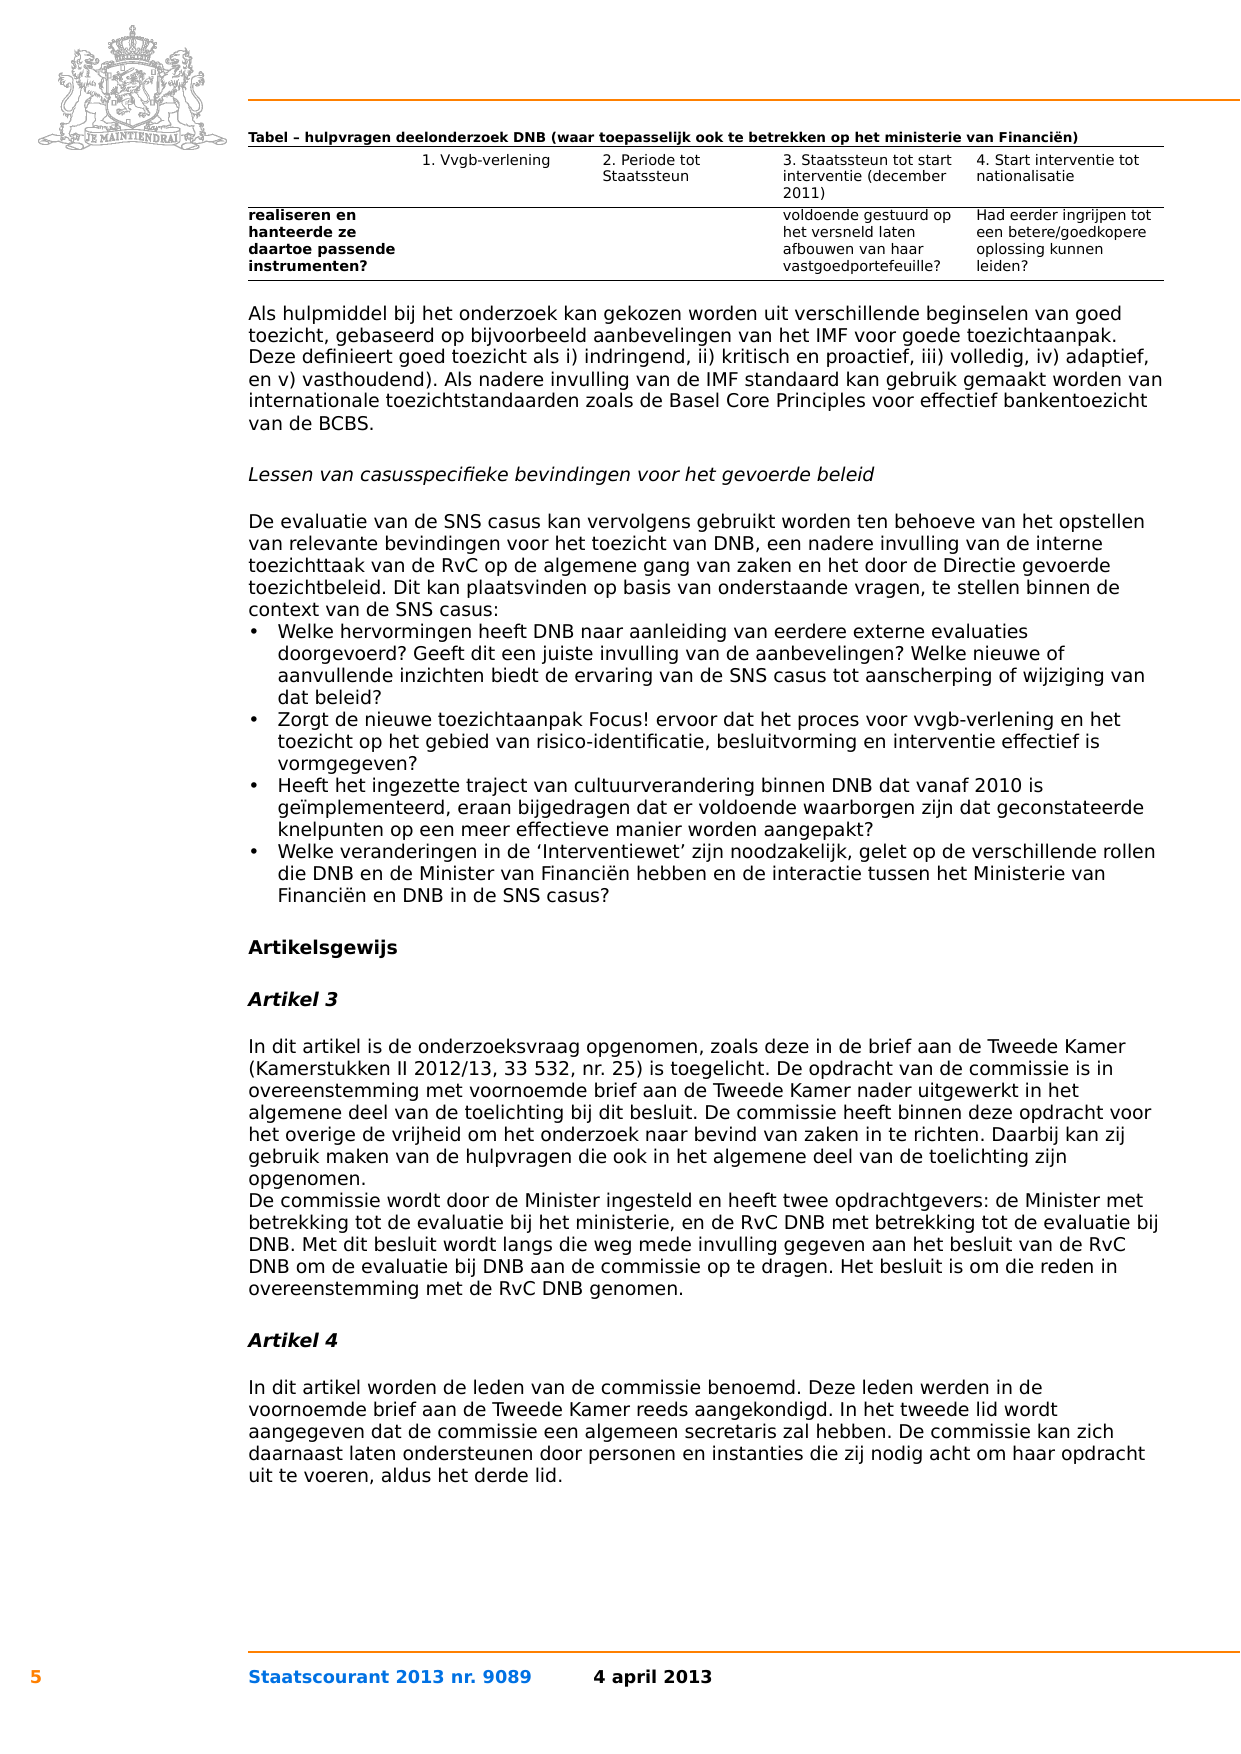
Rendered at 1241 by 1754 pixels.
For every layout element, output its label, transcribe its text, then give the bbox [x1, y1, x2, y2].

text • Heeft het ingezette traject van cultuurverandering binnen DNB dat vanaf 2010 is geïmplementeerd, eraan bijgedragen dat er voldoende waarborgen zijn dat geconstateerde knelpunten op een meer effectieve manier worden aangepakt? [248, 775, 1163, 841]
table_cell 4. Start interventie tot nationalisatie [970, 147, 1163, 207]
table_cell 1. Vvgb-verlening [416, 147, 596, 207]
text • Welke veranderingen in de ‘Interventiewet’ zijn noodzakelijk, gelet op de verschillende rollen die DNB en de Minister van Financiën hebben en de interactie tussen het Ministerie van Financiën en DNB in de SNS casus? [248, 841, 1163, 907]
table_cell realiseren en hanteerde ze daartoe passende instrumenten? [248, 208, 416, 279]
subtitle Artikelsgewijs [248, 937, 1163, 959]
table_cell 2. Periode tot Staatssteun [596, 147, 777, 207]
table_cell [596, 208, 777, 279]
table_cell 3. Staatssteun tot start interventie (december 2011) [777, 147, 970, 207]
table_cell [248, 147, 416, 207]
text In dit artikel is de onderzoeksvraag opgenomen, zoals deze in de brief aan de Tweede Kamer (Kamerstukken II 2012/13, 33 532, nr. 25) is toegelicht. De opdracht van de commissie is in overeenstemming met voornoemde brief aan de Tweede Kamer nader uitgewerkt in het algemene deel van de toelichting bij dit besluit. De commissie heeft binnen deze opdracht voor het overige de vrijheid om het onderzoek naar bevind van zaken in te richten. Daarbij kan zij gebruik maken van de hulpvragen die ook in het algemene deel van de toelichting zijn opgenomen. [248, 1036, 1163, 1190]
text In dit artikel worden de leden van de commissie benoemd. Deze leden werden in de voornoemde brief aan de Tweede Kamer reeds aangekondigd. In het tweede lid wordt aangegeven dat de commissie een algemeen secretaris zal hebben. De commissie kan zich daarnaast laten ondersteunen door personen en instanties die zij nodig acht om haar opdracht uit te voeren, aldus het derde lid. [248, 1377, 1163, 1487]
table_cell voldoende gestuurd op het versneld laten afbouwen van haar vastgoedportefeuille? [777, 208, 970, 279]
text • Welke hervormingen heeft DNB naar aanleiding van eerdere externe evaluaties doorgevoerd? Geeft dit een juiste invulling van de aanbevelingen? Welke nieuwe of aanvullende inzichten biedt de ervaring van de SNS casus tot aanscherping of wijziging van dat beleid? [248, 621, 1163, 709]
table_cell Had eerder ingrijpen tot een betere/goedkopere oplossing kunnen leiden? [970, 208, 1163, 279]
table_cell [416, 208, 596, 279]
subtitle Lessen van casusspecifieke bevindingen voor het gevoerde beleid [248, 464, 1163, 486]
text • Zorgt de nieuwe toezichtaanpak Focus! ervoor dat het proces voor vvgb-verlening en het toezicht op het gebied van risico-identificatie, besluitvorming en interventie effectief is vormgegeven? [248, 709, 1163, 775]
subtitle Artikel 3 [248, 989, 1163, 1011]
table_header Tabel – hulpvragen deelonderzoek DNB (waar toepasselijk ook te betrekken op het ministerie van Financiën) [248, 130, 1163, 146]
picture [38, 25, 227, 150]
subtitle Artikel 4 [248, 1330, 1163, 1352]
text De commissie wordt door de Minister ingesteld en heeft twee opdrachtgevers: de Minister met betrekking tot de evaluatie bij het ministerie, en de RvC DNB met betrekking tot de evaluatie bij DNB. Met dit besluit wordt langs die weg mede invulling gegeven aan het besluit van de RvC DNB om de evaluatie bij DNB aan de commissie op te dragen. Het besluit is om die reden in overeenstemming met de RvC DNB genomen. [248, 1190, 1163, 1300]
text Als hulpmiddel bij het onderzoek kan gekozen worden uit verschillende beginselen van goed toezicht, gebaseerd op bijvoorbeeld aanbevelingen van het IMF voor goede toezichtaanpak. Deze definieert goed toezicht als i) indringend, ii) kritisch en proactief, iii) volledig, iv) adaptief, en v) vasthoudend). Als nadere invulling van de IMF standaard kan gebruik gemaakt worden van internationale toezichtstandaarden zoals de Basel Core Principles voor effectief bankentoezicht van de BCBS. [248, 302, 1163, 434]
text De evaluatie van de SNS casus kan vervolgens gebruikt worden ten behoeve van het opstellen van relevante bevindingen voor het toezicht van DNB, een nadere invulling van de interne toezichttaak van de RvC op de algemene gang van zaken en het door de Directie gevoerde toezichtbeleid. Dit kan plaatsvinden op basis van onderstaande vragen, te stellen binnen de context van de SNS casus: [248, 511, 1163, 621]
